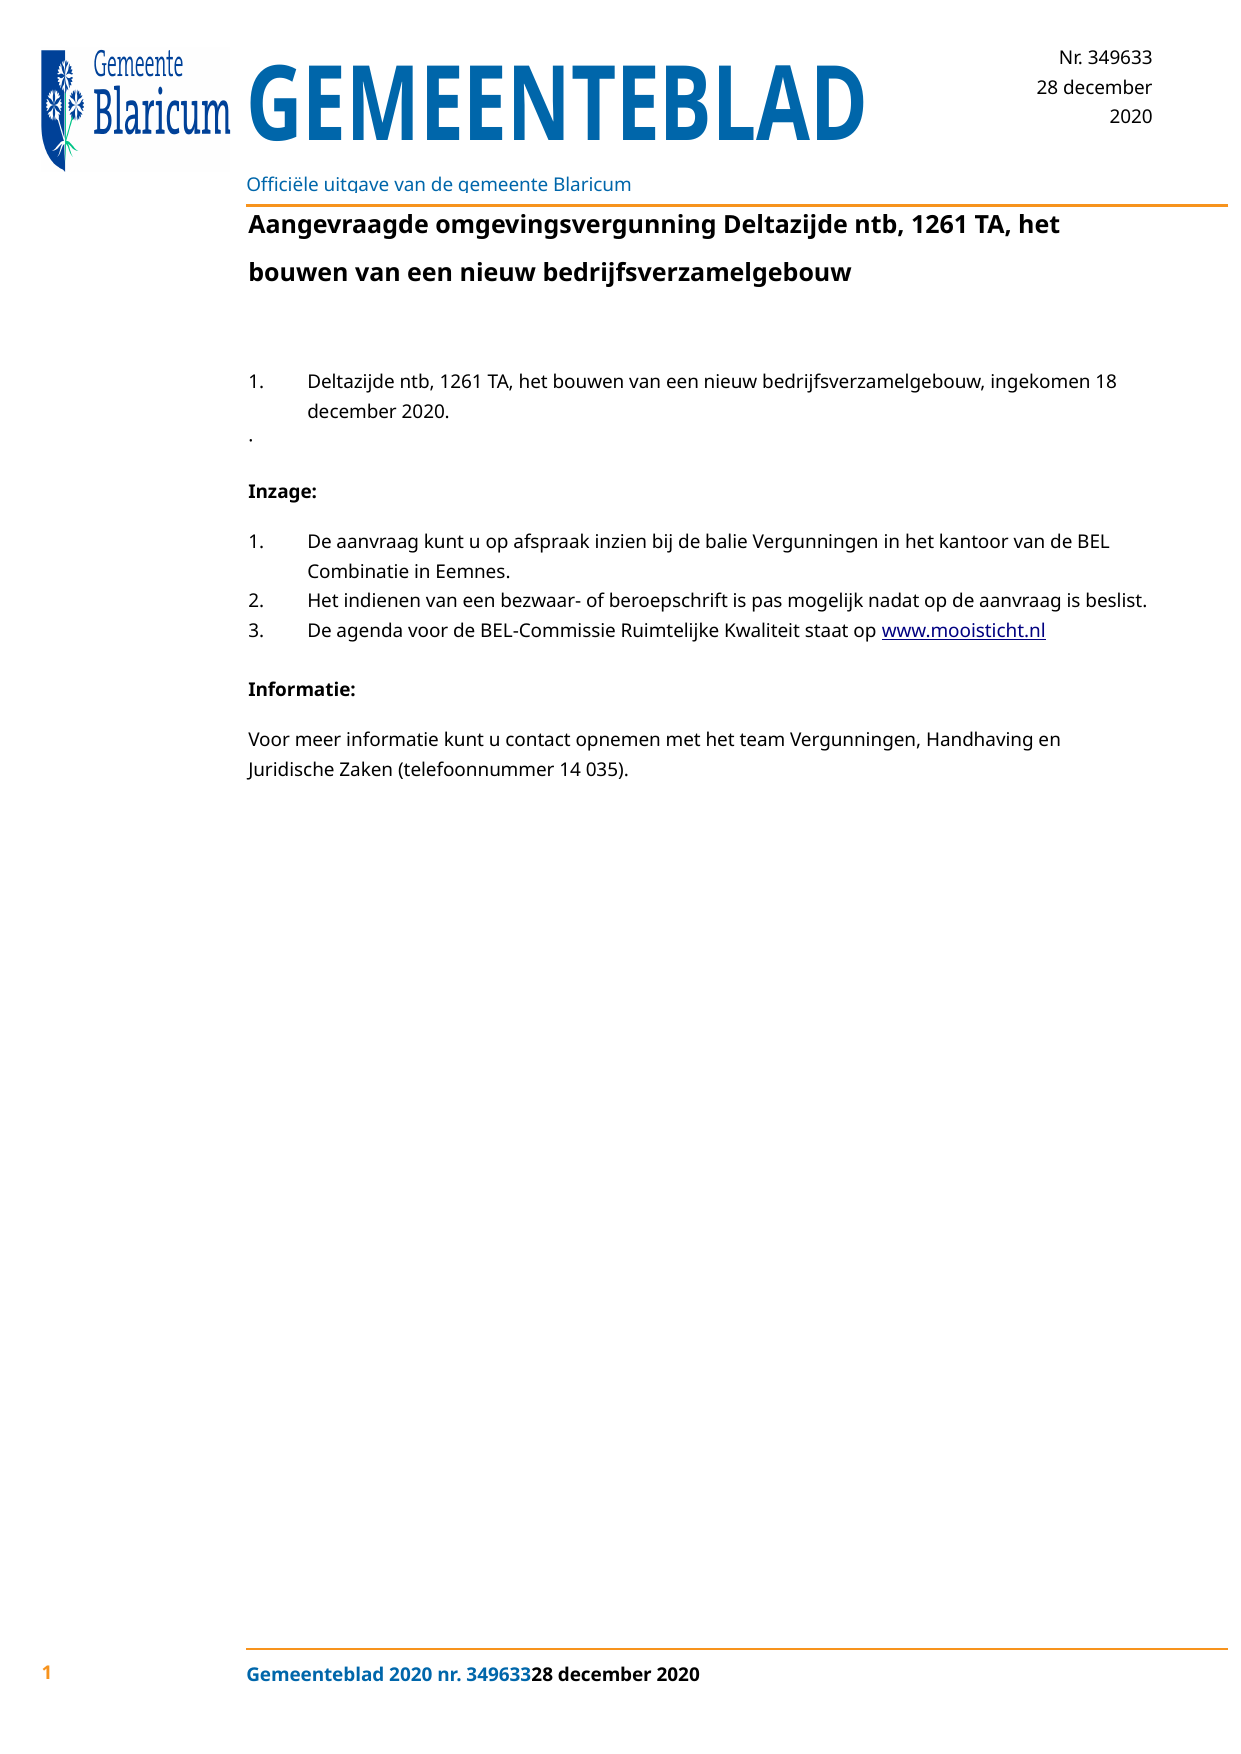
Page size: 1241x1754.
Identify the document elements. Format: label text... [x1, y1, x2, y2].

list De aanvraag kunt u op afspraak inzien bij de balie Vergunningen in het kantoor van de BEL Combinatie in Eemnes. [248, 528, 1152, 584]
text Inzage: [248, 478, 1152, 504]
list Het indienen van een bezwaar- of beroepschrift is pas mogelijk nadat op de aanvraag is beslist. [248, 587, 1152, 613]
text Voor meer informatie kunt u contact opnemen met het team Vergunningen, Handhaving en Juridische Zaken (telefoonnummer 14 035). [248, 727, 1152, 782]
list Deltazijde ntb, 1261 TA, het bouwen van een nieuw bedrijfsverzamelgebouw, ingekomen 18 december 2020. [248, 368, 1152, 424]
text Aangevraagde omgevingsvergunning Deltazijde ntb, 1261 TA, het bouwen van een nieuw bedrijfsverzamelgebouw [248, 207, 1152, 288]
picture [41, 47, 231, 172]
text Informatie: [248, 676, 1152, 702]
text · [248, 427, 1152, 453]
list De agenda voor de BEL-Commissie Ruimtelijke Kwaliteit staat op www.mooisticht.nl [248, 617, 1152, 643]
